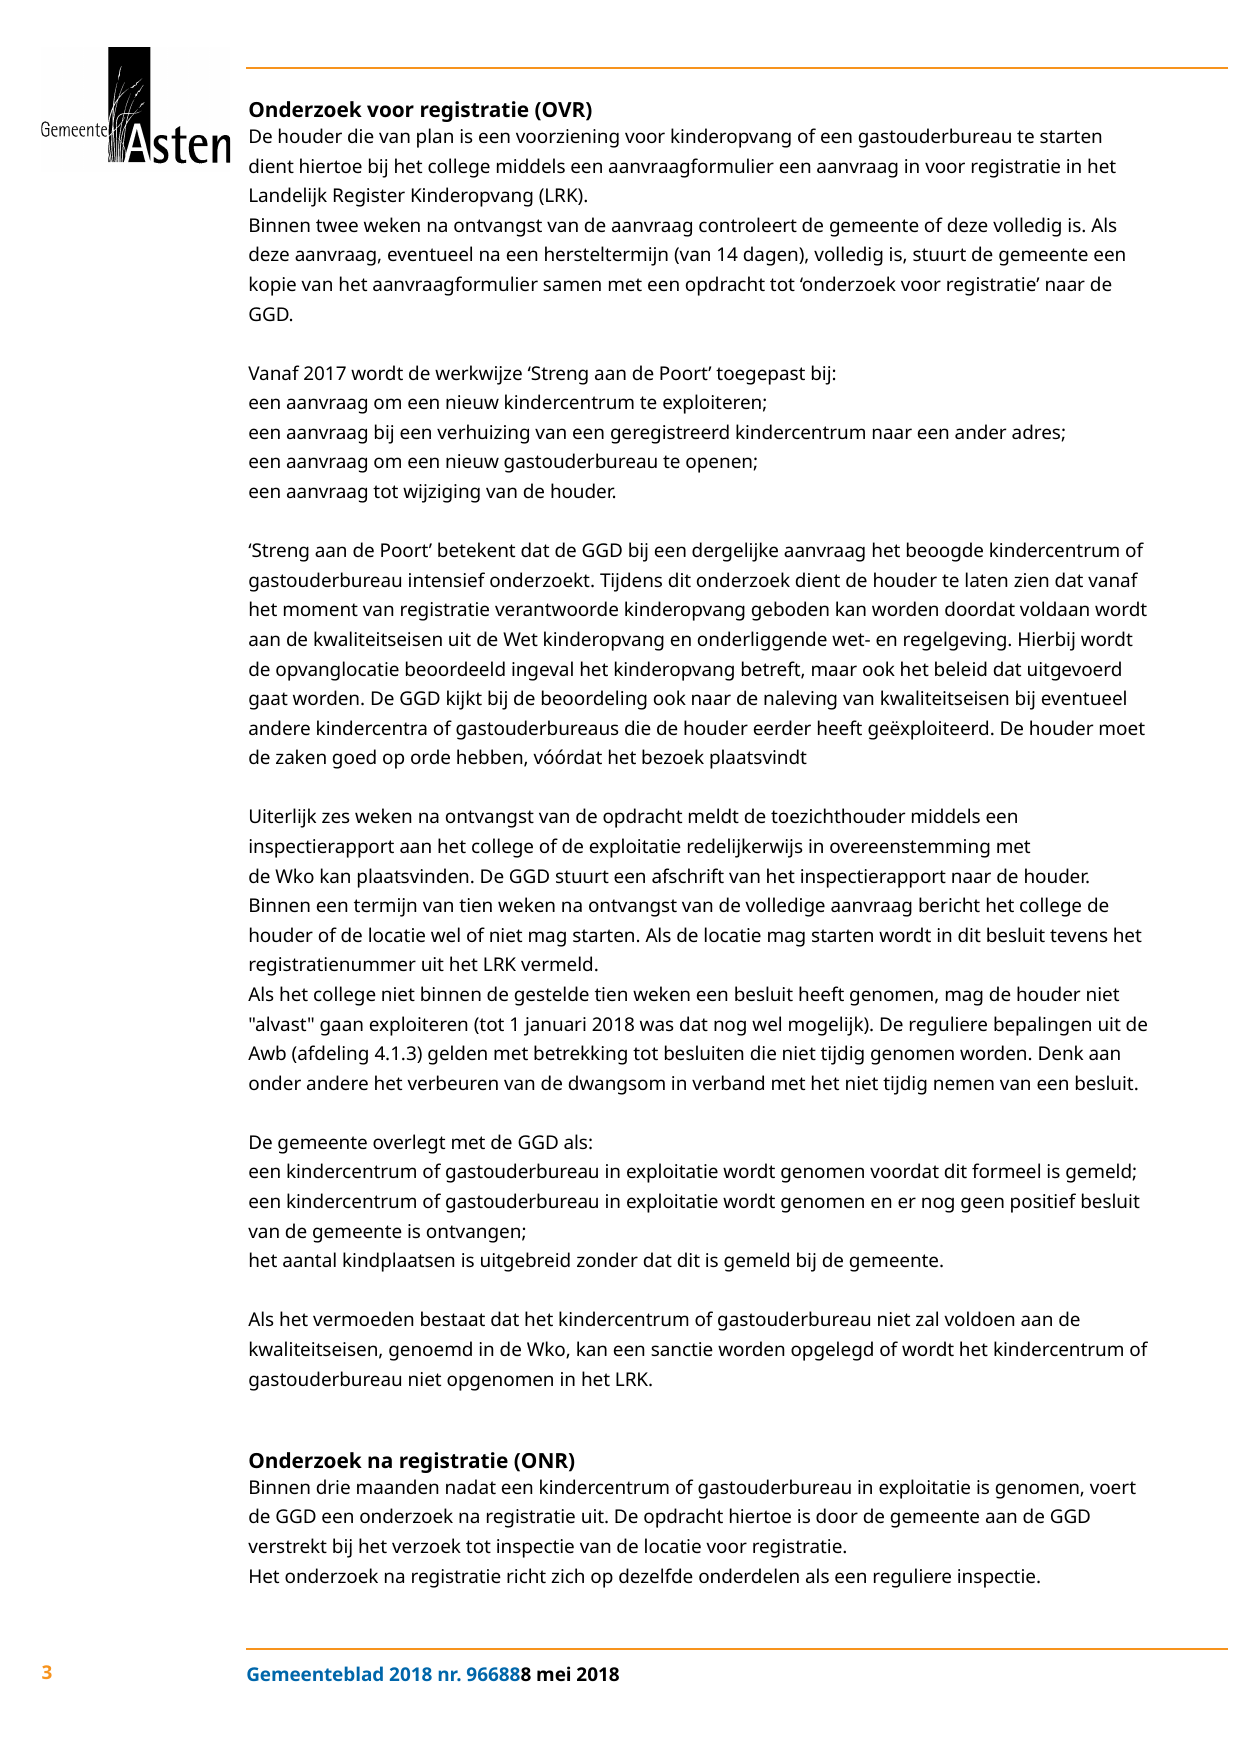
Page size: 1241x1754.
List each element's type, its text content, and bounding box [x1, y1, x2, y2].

text Als het college niet binnen de gestelde tien weken een besluit heeft genomen, mag de houder niet "alvast" gaan exploiteren (tot 1 januari 2018 was dat nog wel mogelijk). De reguliere bepalingen uit de Awb (afdeling 4.1.3) gelden met betrekking tot besluiten die niet tijdig genomen worden. Denk aan onder andere het verbeuren van de dwangsom in verband met het niet tijdig nemen van een besluit. [248, 981, 1152, 1096]
text Uiterlijk zes weken na ontvangst van de opdracht meldt de toezichthouder middels een inspectierapport aan het college of de exploitatie redelijkerwijs in overeenstemming met [248, 804, 1152, 859]
text Het onderzoek na registratie richt zich op dezelfde onderdelen als een reguliere inspectie. [248, 1563, 1152, 1589]
text De gemeente overlegt met de GGD als: [248, 1129, 1152, 1155]
text ‘Streng aan de Poort’ betekent dat de GGD bij een dergelijke aanvraag het beoogde kindercentrum of gastouderbureau intensief onderzoekt. Tijdens dit onderzoek dient de houder te laten zien dat vanaf het moment van registratie verantwoorde kinderopvang geboden kan worden doordat voldaan wordt aan de kwaliteitseisen uit de Wet kinderopvang en onderliggende wet- en regelgeving. Hierbij wordt de opvanglocatie beoordeeld ingeval het kinderopvang betreft, maar ook het beleid dat uitgevoerd gaat worden. De GGD kijkt bij de beoordeling ook naar de naleving van kwaliteitseisen bij eventueel andere kindercentra of gastouderbureaus die de houder eerder heeft geëxploiteerd. De houder moet de zaken goed op orde hebben, vóórdat het bezoek plaatsvindt [248, 537, 1152, 770]
text een aanvraag bij een verhuizing van een geregistreerd kindercentrum naar een ander adres; [248, 419, 1152, 445]
text een kindercentrum of gastouderbureau in exploitatie wordt genomen voordat dit formeel is gemeld; [248, 1159, 1152, 1184]
text Binnen twee weken na ontvangst van de aanvraag controleert de gemeente of deze volledig is. Als deze aanvraag, eventueel na een hersteltermijn (van 14 dagen), volledig is, stuurt de gemeente een kopie van het aanvraagformulier samen met een opdracht tot ‘onderzoek voor registratie’ naar de GGD. [248, 212, 1152, 326]
text Als het vermoeden bestaat dat het kindercentrum of gastouderbureau niet zal voldoen aan de kwaliteitseisen, genoemd in de Wko, kan een sanctie worden opgelegd of wordt het kindercentrum of gastouderbureau niet opgenomen in het LRK. [248, 1307, 1152, 1391]
text het aantal kindplaatsen is uitgebreid zonder dat dit is gemeld bij de gemeente. [248, 1247, 1152, 1273]
text een aanvraag om een nieuw kindercentrum te exploiteren; [248, 389, 1152, 415]
text een kindercentrum of gastouderbureau in exploitatie wordt genomen en er nog geen positief besluit van de gemeente is ontvangen; [248, 1188, 1152, 1243]
text Binnen een termijn van tien weken na ontvangst van de volledige aanvraag bericht het college de houder of de locatie wel of niet mag starten. Als de locatie mag starten wordt in dit besluit tevens het registratienummer uit het LRK vermeld. [248, 892, 1152, 977]
text een aanvraag tot wijziging van de houder. [248, 478, 1152, 504]
text Vanaf 2017 wordt de werkwijze ‘Streng aan de Poort’ toegepast bij: [248, 360, 1152, 386]
text Binnen drie maanden nadat een kindercentrum of gastouderbureau in exploitatie is genomen, voert de GGD een onderzoek na registratie uit. De opdracht hiertoe is door de gemeente aan de GGD verstrekt bij het verzoek tot inspectie van de locatie voor registratie. [248, 1474, 1152, 1559]
text Onderzoek na registratie (ONR) [248, 1446, 1152, 1474]
text een aanvraag om een nieuw gastouderbureau te openen; [248, 449, 1152, 474]
text De houder die van plan is een voorziening voor kinderopvang of een gastouderbureau te starten dient hiertoe bij het college middels een aanvraagformulier een aanvraag in voor registratie in het Landelijk Register Kinderopvang (LRK). [248, 123, 1152, 208]
picture [41, 47, 231, 172]
text de Wko kan plaatsvinden. De GGD stuurt een afschrift van het inspectierapport naar de houder. [248, 863, 1152, 888]
text Onderzoek voor registratie (OVR) [248, 95, 1152, 123]
